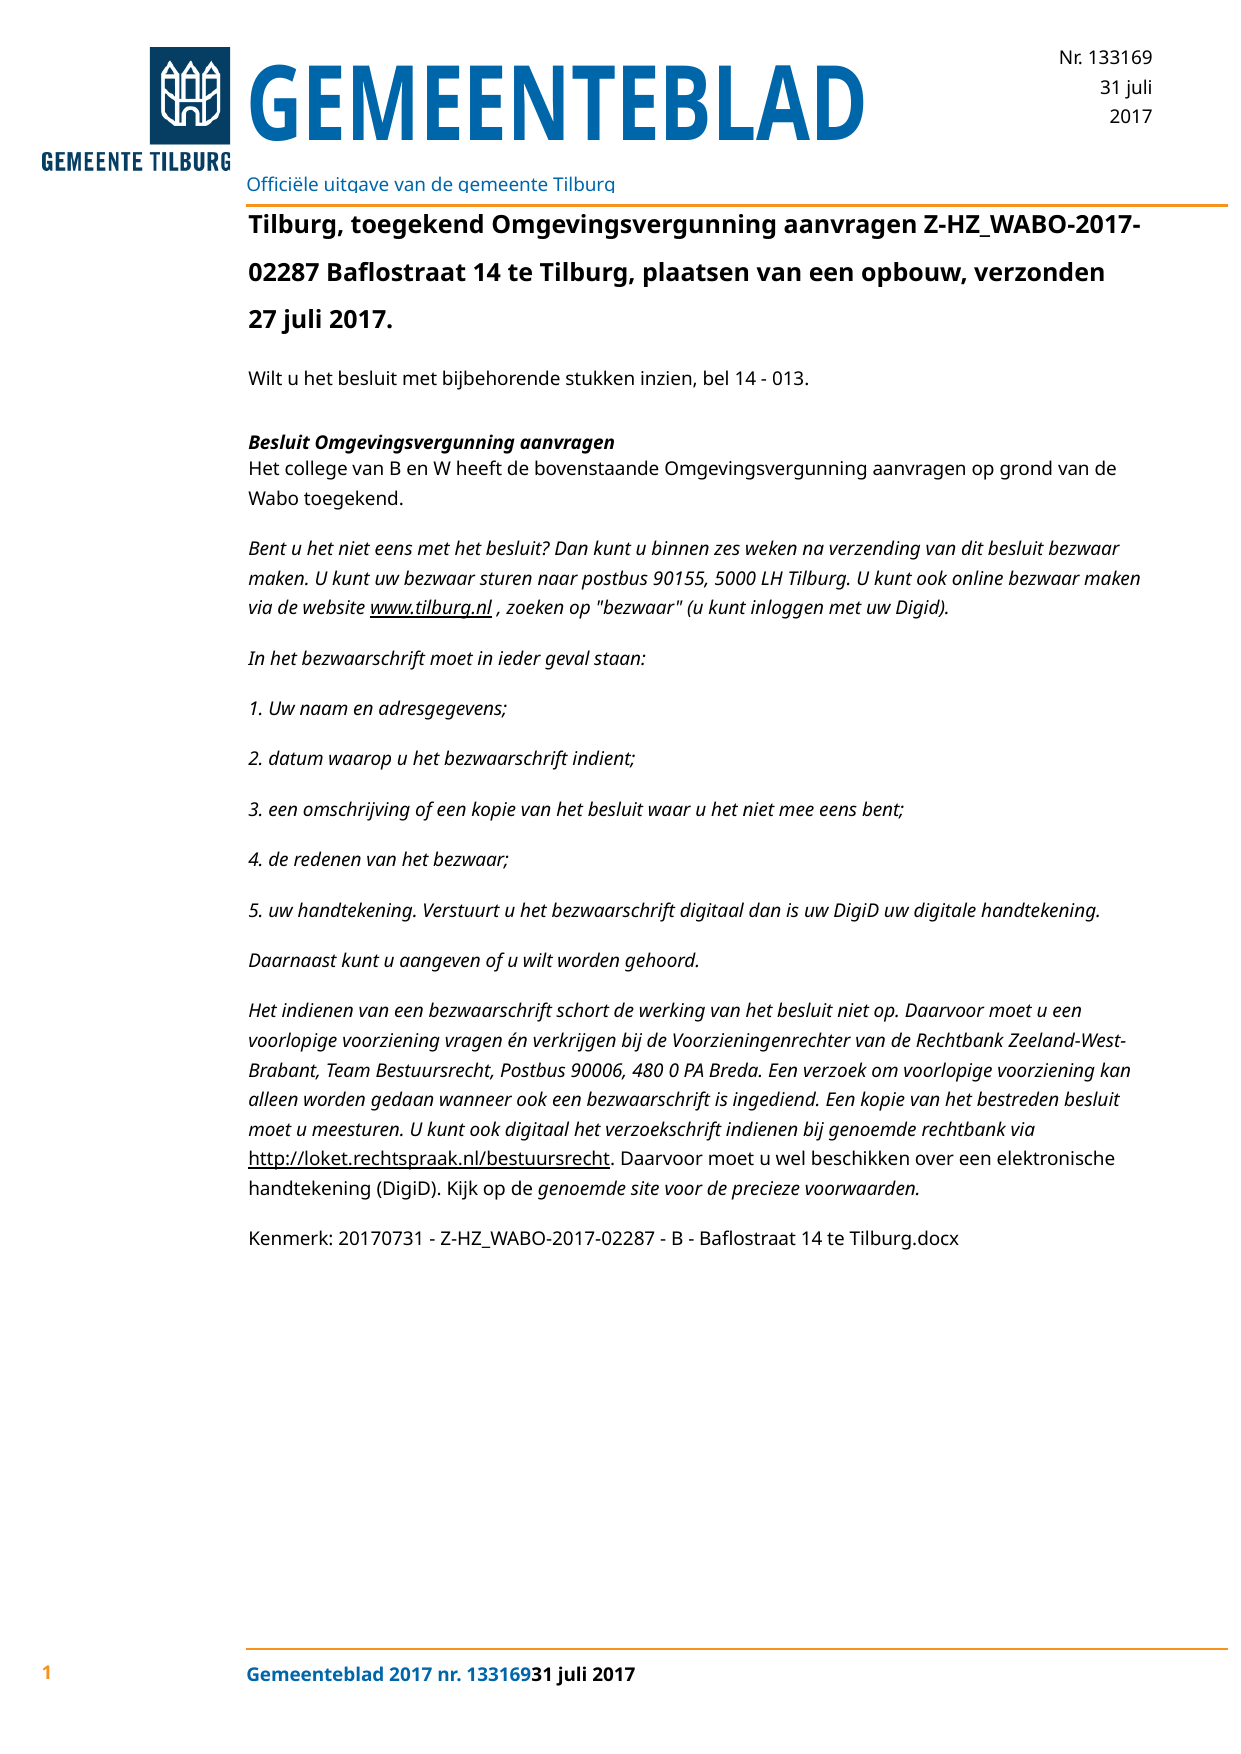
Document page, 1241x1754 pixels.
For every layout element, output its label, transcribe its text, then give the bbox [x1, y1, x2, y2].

text 2. datum waarop u het bezwaarschrift indient; [248, 746, 1152, 771]
text Tilburg, toegekend Omgevingsvergunning aanvragen Z-HZ_WABO-2017-02287 Baflostraat 14 te Tilburg, plaatsen van een opbouw, verzonden 27 juli 2017. [248, 207, 1152, 336]
text Het college van B en W heeft de bovenstaande Omgevingsvergunning aanvragen op grond van de Wabo toegekend. [248, 455, 1152, 511]
text 3. een omschrijving of een kopie van het besluit waar u het niet mee eens bent; [248, 796, 1152, 822]
text Kenmerk: 20170731 - Z-HZ_WABO-2017-02287 - B - Baflostraat 14 te Tilburg.docx [248, 1226, 1152, 1251]
text 5. uw handtekening. Verstuurt u het bezwaarschrift digitaal dan is uw DigiD uw digitale handtekening. [248, 897, 1152, 923]
text Besluit Omgevingsvergunning aanvragen [248, 429, 1152, 455]
text Daarnaast kunt u aangeven of u wilt worden gehoord. [248, 947, 1152, 973]
text Het indienen van een bezwaarschrift schort de werking van het besluit niet op. Daarvoor moet u een voorlopige voorziening vragen én verkrijgen bij de Voorzieningenrechter van de Rechtbank Zeeland-West-Brabant, Team Bestuursrecht, Postbus 90006, 480 0 PA Breda. Een verzoek om voorlopige voorziening kan alleen worden gedaan wanneer ook een bezwaarschrift is ingediend. Een kopie van het bestreden besluit moet u meesturen. U kunt ook digitaal het verzoekschrift indienen bij genoemde rechtbank via http://loket.rechtspraak.nl/bestuursrecht. Daarvoor moet u wel beschikken over een elektronische handtekening (DigiD). Kijk op de genoemde site voor de precieze voorwaarden. [248, 998, 1152, 1201]
text Bent u het niet eens met het besluit? Dan kunt u binnen zes weken na verzending van dit besluit bezwaar maken. U kunt uw bezwaar sturen naar postbus 90155, 5000 LH Tilburg. U kunt ook online bezwaar maken via de website www.tilburg.nl , zoeken op "bezwaar" (u kunt inloggen met uw Digid). [248, 535, 1152, 620]
text 4. de redenen van het bezwaar; [248, 846, 1152, 872]
text In het bezwaarschrift moet in ieder geval staan: [248, 645, 1152, 671]
picture [41, 47, 231, 172]
text Wilt u het besluit met bijbehorende stukken inzien, bel 14 - 013. [248, 366, 1152, 391]
text 1. Uw naam en adresgegevens; [248, 695, 1152, 721]
